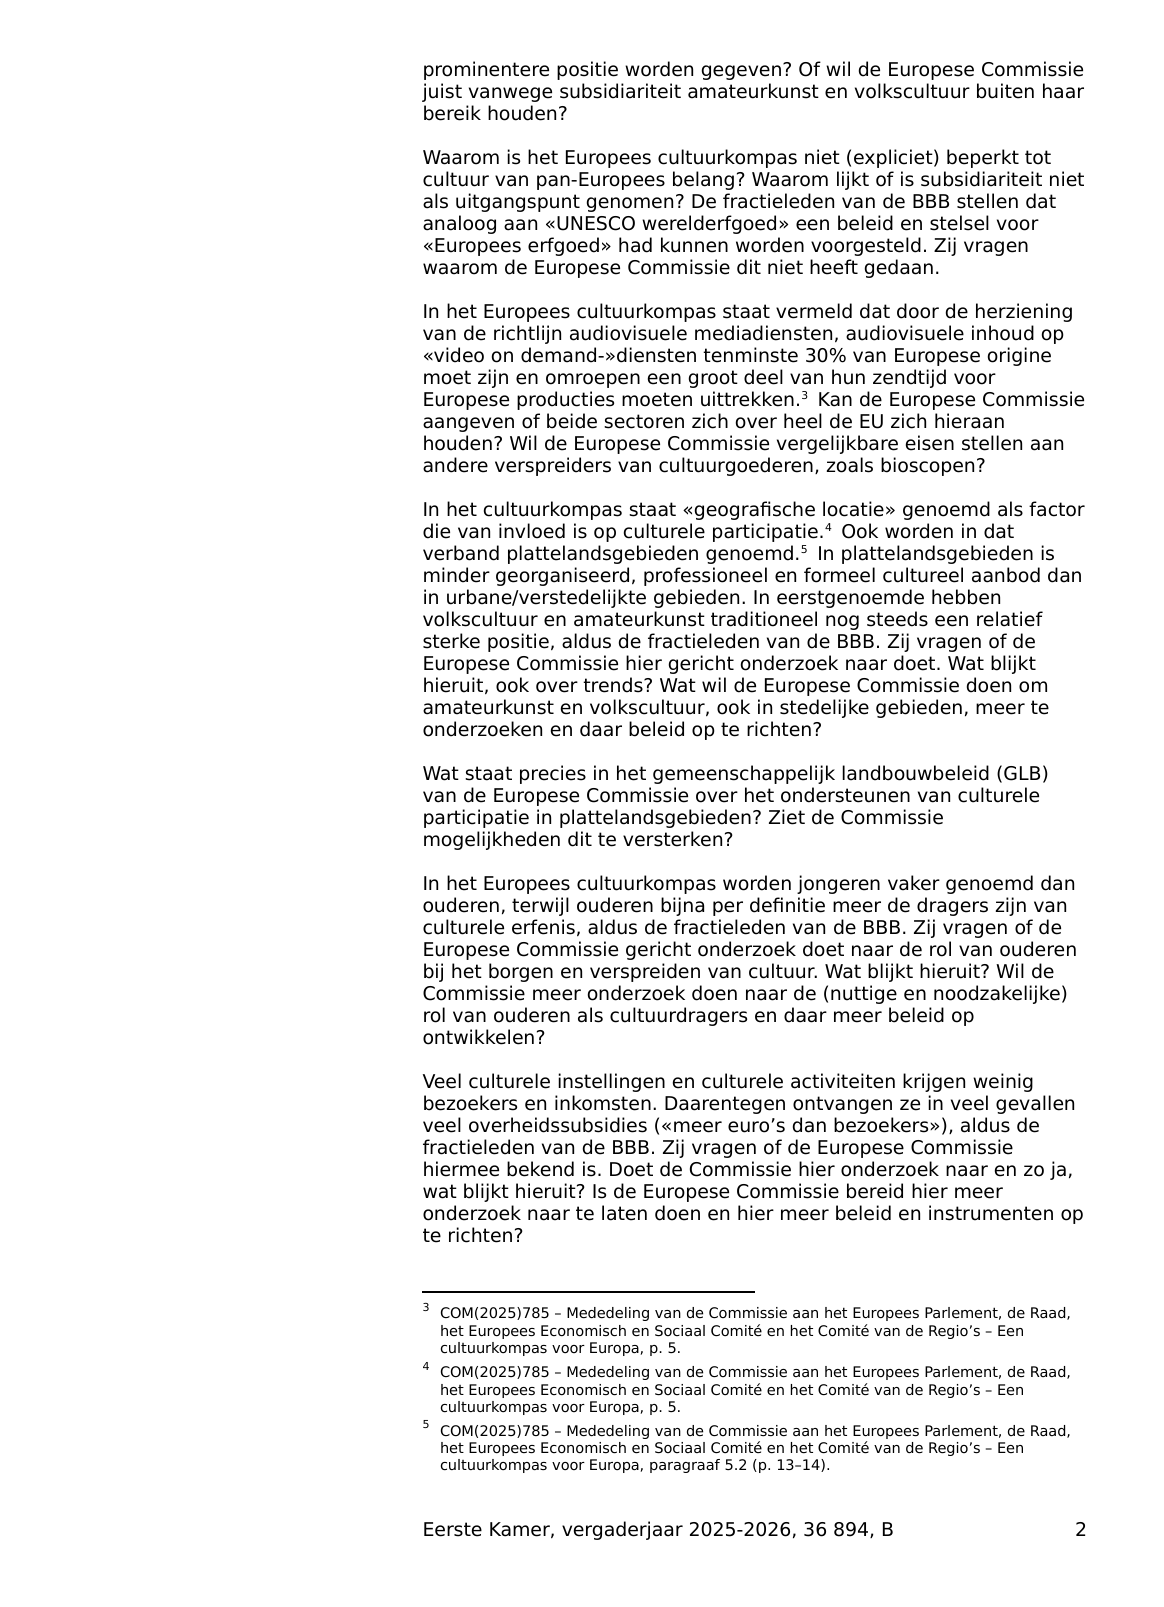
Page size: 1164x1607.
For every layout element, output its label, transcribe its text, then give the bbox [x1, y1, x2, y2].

text Waarom is het Europees cultuurkompas niet (expliciet) beperkt tot cultuur van pan-Europees belang? Waarom lijkt of is subsidiariteit niet als uitgangspunt genomen? De fractieleden van de BBB stellen dat analoog aan «UNESCO werelderfgoed» een beleid en stelsel voor «Europees erfgoed» had kunnen worden voorgesteld. Zij vragen waarom de Europese Commissie dit niet heeft gedaan. [422, 147, 1087, 279]
text In het cultuurkompas staat «geografische locatie» genoemd als factor die van invloed is op culturele participatie. Ook worden in dat verband plattelandsgebieden genoemd. In plattelandsgebieden is minder georganiseerd, professioneel en formeel cultureel aanbod dan in urbane/verstedelijkte gebieden. In eerstgenoemde hebben volkscultuur en amateurkunst traditioneel nog steeds een relatief sterke positie, aldus de fractieleden van de BBB. Zij vragen of de Europese Commissie hier gericht onderzoek naar doet. Wat blijkt hieruit, ook over trends? Wat wil de Europese Commissie doen om amateurkunst en volkscultuur, ook in stedelijke gebieden, meer te onderzoeken en daar beleid op te richten? [422, 499, 1087, 741]
text COM(2025)785 – Mededeling van de Commissie aan het Europees Parlement, de Raad, het Europees Economisch en Sociaal Comité en het Comité van de Regio’s – Een cultuurkompas voor Europa, p. 5. [422, 1301, 1087, 1357]
text In het Europees cultuurkompas staat vermeld dat door de herziening van de richtlijn audiovisuele mediadiensten, audiovisuele inhoud op «video on demand-»diensten tenminste 30% van Europese origine moet zijn en omroepen een groot deel van hun zendtijd voor Europese producties moeten uittrekken. Kan de Europese Commissie aangeven of beide sectoren zich over heel de EU zich hieraan houden? Wil de Europese Commissie vergelijkbare eisen stellen aan andere verspreiders van cultuurgoederen, zoals bioscopen? [422, 301, 1087, 477]
text In het Europees cultuurkompas worden jongeren vaker genoemd dan ouderen, terwijl ouderen bijna per definitie meer de dragers zijn van culturele erfenis, aldus de fractieleden van de BBB. Zij vragen of de Europese Commissie gericht onderzoek doet naar de rol van ouderen bij het borgen en verspreiden van cultuur. Wat blijkt hieruit? Wil de Commissie meer onderzoek doen naar de (nuttige en noodzakelijke) rol van ouderen als cultuurdragers en daar meer beleid op ontwikkelen? [422, 873, 1087, 1049]
text Wat staat precies in het gemeenschappelijk landbouwbeleid (GLB) van de Europese Commissie over het ondersteunen van culturele participatie in plattelandsgebieden? Ziet de Commissie mogelijkheden dit te versterken? [422, 763, 1087, 851]
text COM(2025)785 – Mededeling van de Commissie aan het Europees Parlement, de Raad, het Europees Economisch en Sociaal Comité en het Comité van de Regio’s – Een cultuurkompas voor Europa, paragraaf 5.2 (p. 13–14). [422, 1418, 1087, 1474]
text COM(2025)785 – Mededeling van de Commissie aan het Europees Parlement, de Raad, het Europees Economisch en Sociaal Comité en het Comité van de Regio’s – Een cultuurkompas voor Europa, p. 5. [422, 1360, 1087, 1416]
text prominentere positie worden gegeven? Of wil de Europese Commissie juist vanwege subsidiariteit amateurkunst en volkscultuur buiten haar bereik houden? [422, 59, 1087, 125]
text Veel culturele instellingen en culturele activiteiten krijgen weinig bezoekers en inkomsten. Daarentegen ontvangen ze in veel gevallen veel overheidssubsidies («meer euro’s dan bezoekers»), aldus de fractieleden van de BBB. Zij vragen of de Europese Commissie hiermee bekend is. Doet de Commissie hier onderzoek naar en zo ja, wat blijkt hieruit? Is de Europese Commissie bereid hier meer onderzoek naar te laten doen en hier meer beleid en instrumenten op te richten? [422, 1071, 1087, 1247]
